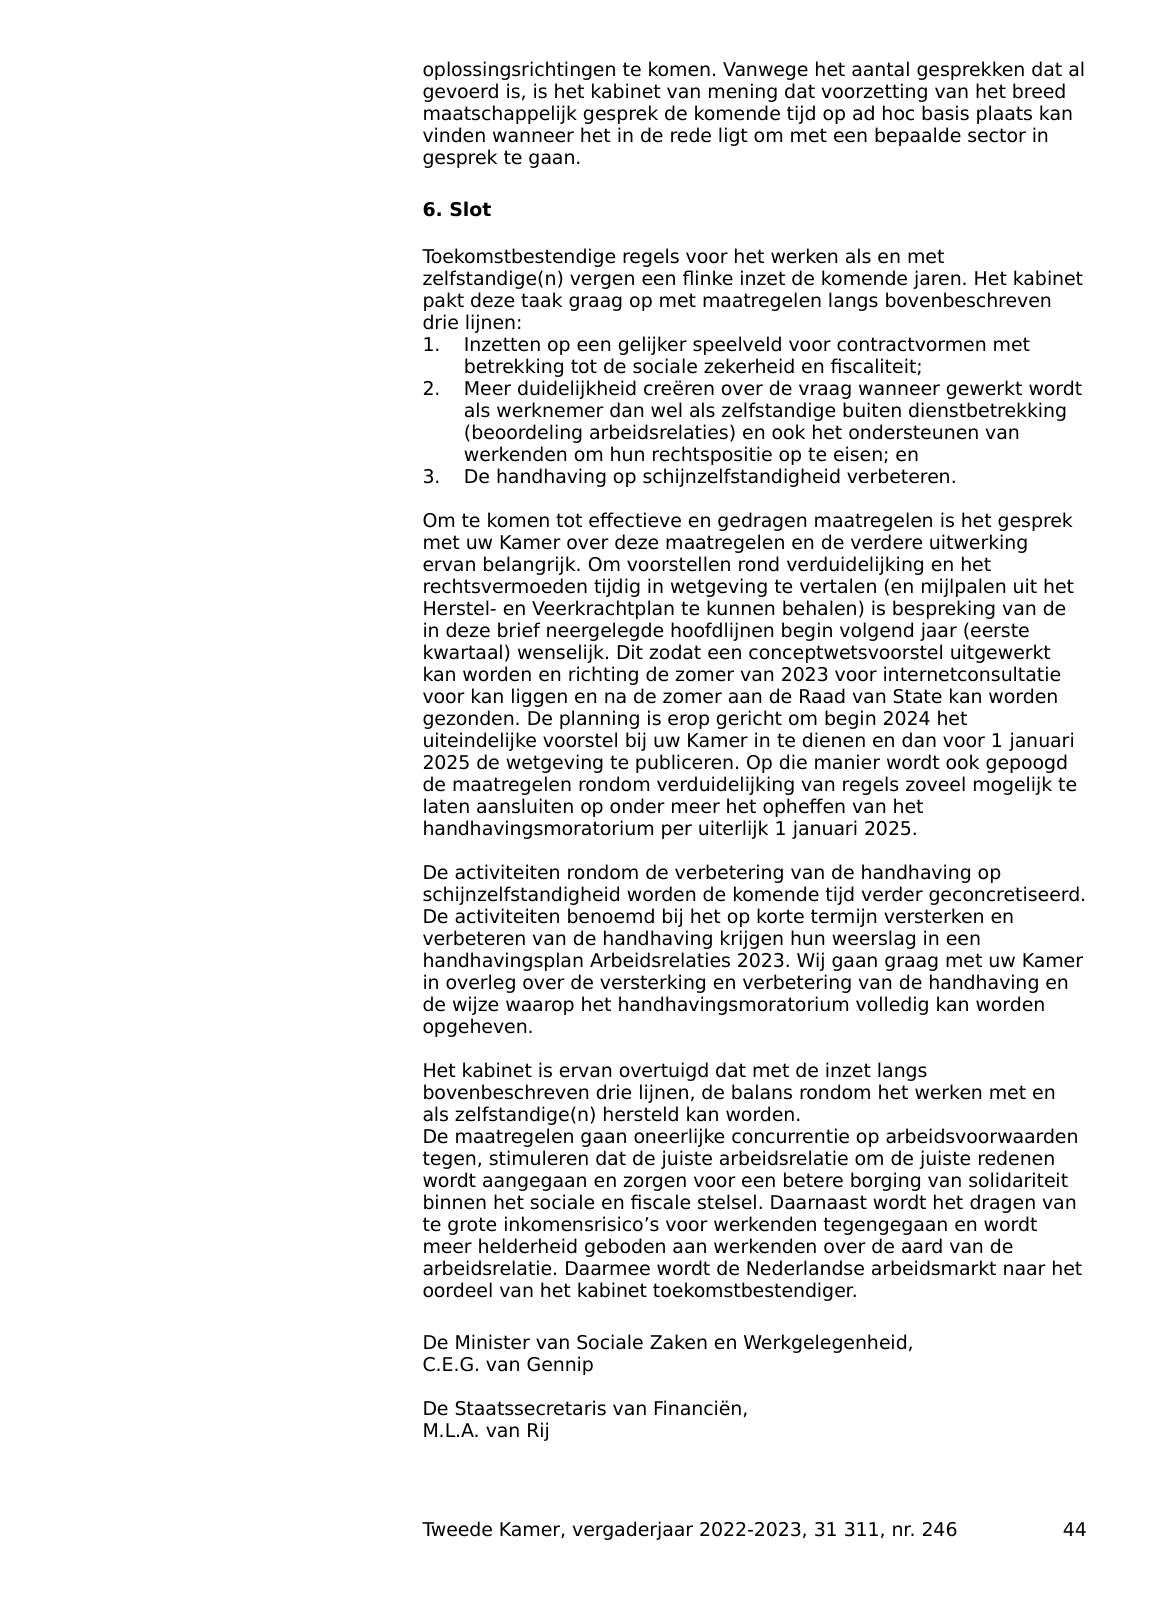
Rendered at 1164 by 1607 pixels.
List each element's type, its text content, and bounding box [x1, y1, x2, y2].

text De activiteiten rondom de verbetering van de handhaving op schijnzelfstandigheid worden de komende tijd verder geconcretiseerd. De activiteiten benoemd bij het op korte termijn versterken en verbeteren van de handhaving krijgen hun weerslag in een handhavingsplan Arbeidsrelaties 2023. Wij gaan graag met uw Kamer in overleg over de versterking en verbetering van de handhaving en de wijze waarop het handhavingsmoratorium volledig kan worden opgeheven. [422, 862, 1087, 1038]
text Toekomstbestendige regels voor het werken als en met zelfstandige(n) vergen een flinke inzet de komende jaren. Het kabinet pakt deze taak graag op met maatregelen langs bovenbeschreven drie lijnen: [422, 246, 1087, 334]
text De Staatssecretaris van Financiën, M.L.A. van Rij [422, 1398, 1087, 1442]
text oplossingsrichtingen te komen. Vanwege het aantal gesprekken dat al gevoerd is, is het kabinet van mening dat voorzetting van het breed maatschappelijk gesprek de komende tijd op ad hoc basis plaats kan vinden wanneer het in de rede ligt om met een bepaalde sector in gesprek te gaan. [422, 59, 1087, 169]
text De Minister van Sociale Zaken en Werkgelegenheid, C.E.G. van Gennip [422, 1332, 1087, 1376]
text 3. De handhaving op schijnzelfstandigheid verbeteren. [422, 466, 1087, 488]
text 1. Inzetten op een gelijker speelveld voor contractvormen met betrekking tot de sociale zekerheid en fiscaliteit; [422, 334, 1087, 378]
text Om te komen tot effectieve en gedragen maatregelen is het gesprek met uw Kamer over deze maatregelen en de verdere uitwerking ervan belangrijk. Om voorstellen rond verduidelijking en het rechtsvermoeden tijdig in wetgeving te vertalen (en mijlpalen uit het Herstel- en Veerkrachtplan te kunnen behalen) is bespreking van de in deze brief neergelegde hoofdlijnen begin volgend jaar (eerste kwartaal) wenselijk. Dit zodat een conceptwetsvoorstel uitgewerkt kan worden en richting de zomer van 2023 voor internetconsultatie voor kan liggen en na de zomer aan de Raad van State kan worden gezonden. De planning is erop gericht om begin 2024 het uiteindelijke voorstel bij uw Kamer in te dienen en dan voor 1 januari 2025 de wetgeving te publiceren. Op die manier wordt ook gepoogd de maatregelen rondom verduidelijking van regels zoveel mogelijk te laten aansluiten op onder meer het opheffen van het handhavingsmoratorium per uiterlijk 1 januari 2025. [422, 510, 1087, 839]
text Het kabinet is ervan overtuigd dat met de inzet langs bovenbeschreven drie lijnen, de balans rondom het werken met en als zelfstandige(n) hersteld kan worden. [422, 1060, 1087, 1126]
text 2. Meer duidelijkheid creëren over de vraag wanneer gewerkt wordt als werknemer dan wel als zelfstandige buiten dienstbetrekking (beoordeling arbeidsrelaties) en ook het ondersteunen van werkenden om hun rechtspositie op te eisen; en [422, 378, 1087, 466]
subtitle 6. Slot [422, 199, 1087, 221]
text De maatregelen gaan oneerlijke concurrentie op arbeidsvoorwaarden tegen, stimuleren dat de juiste arbeidsrelatie om de juiste redenen wordt aangegaan en zorgen voor een betere borging van solidariteit binnen het sociale en fiscale stelsel. Daarnaast wordt het dragen van te grote inkomensrisico’s voor werkenden tegengegaan en wordt meer helderheid geboden aan werkenden over de aard van de arbeidsrelatie. Daarmee wordt de Nederlandse arbeidsmarkt naar het oordeel van het kabinet toekomstbestendiger. [422, 1126, 1087, 1302]
